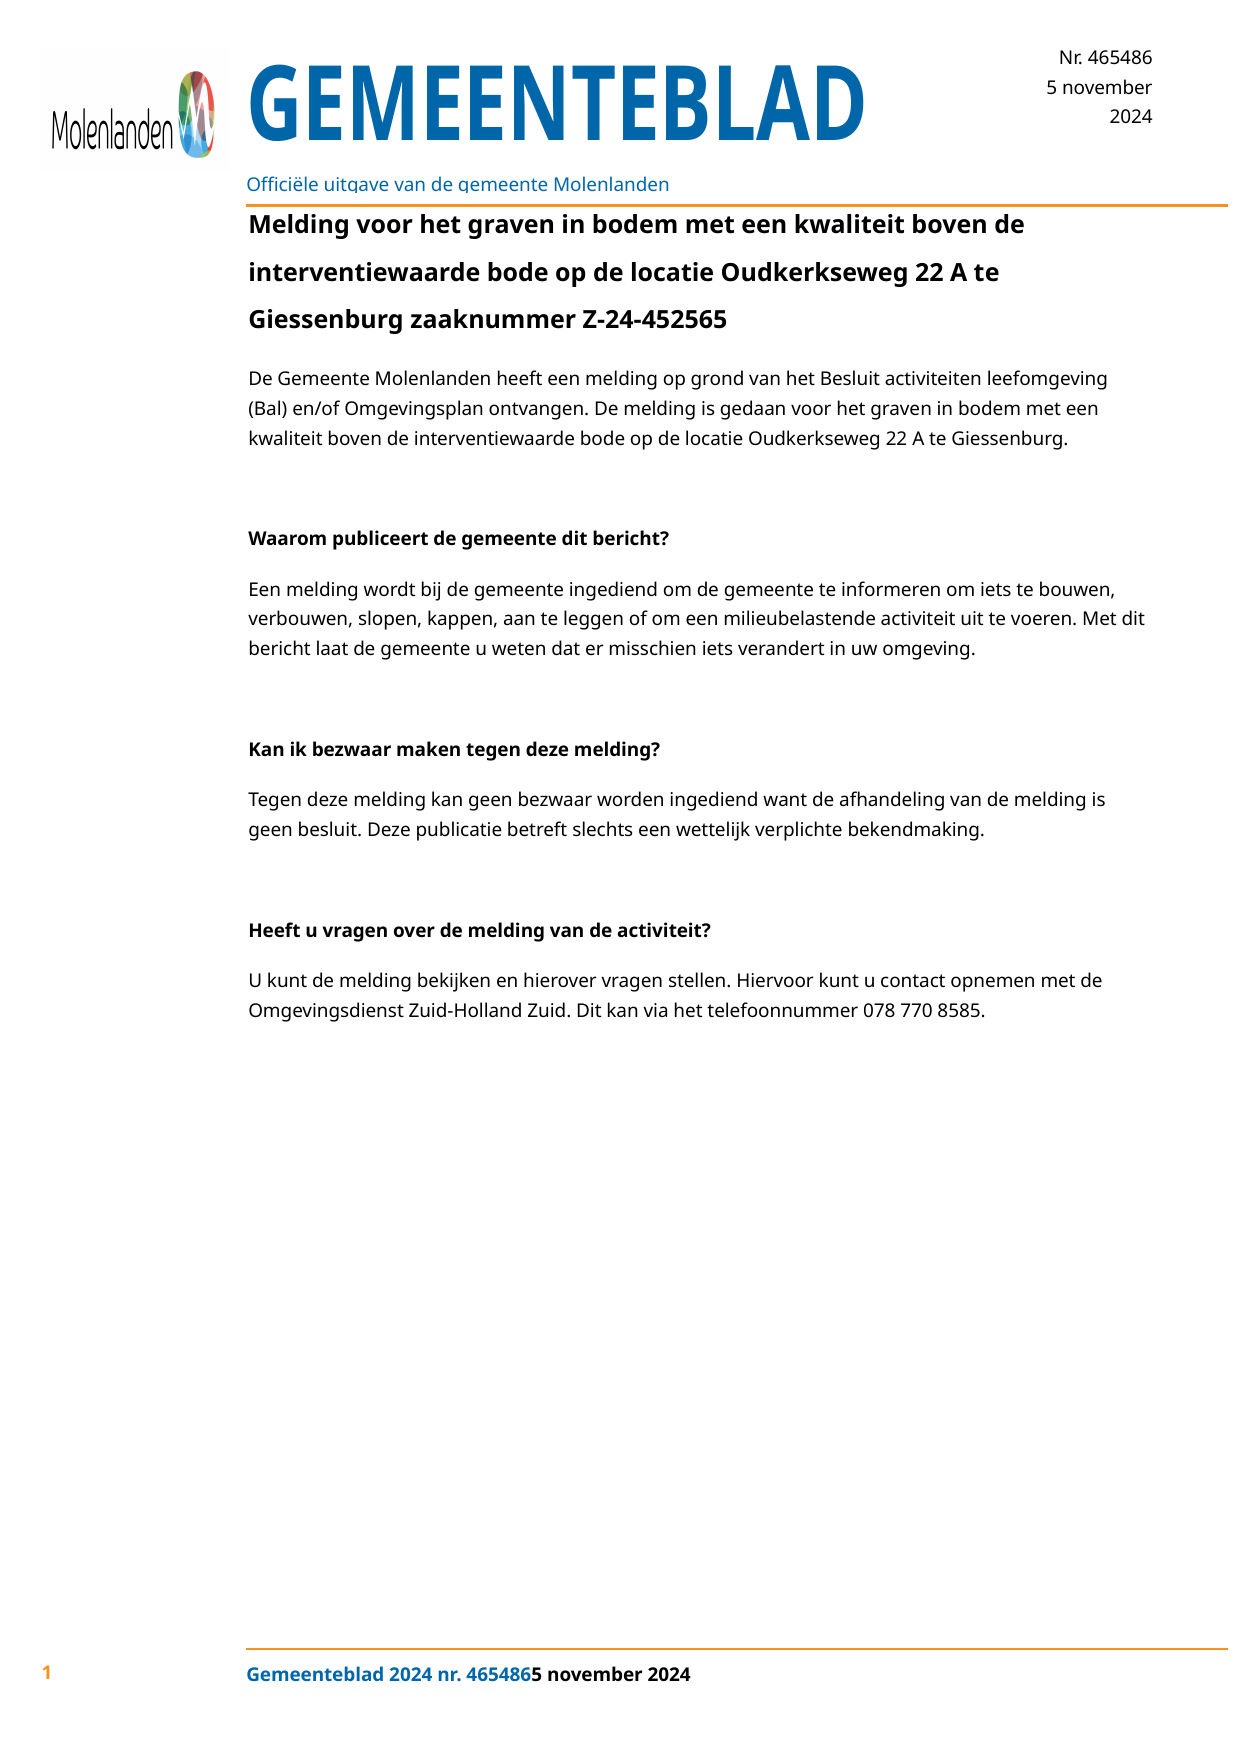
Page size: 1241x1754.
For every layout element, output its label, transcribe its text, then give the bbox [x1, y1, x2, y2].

text U kunt de melding bekijken en hierover vragen stellen. Hiervoor kunt u contact opnemen met de Omgevingsdienst Zuid-Holland Zuid. Dit kan via het telefoonnummer 078 770 8585. [248, 967, 1152, 1022]
text Melding voor het graven in bodem met een kwaliteit boven de interventiewaarde bode op de locatie Oudkerkseweg 22 A te Giessenburg zaaknummer Z-24-452565 [248, 207, 1152, 336]
text Tegen deze melding kan geen bezwaar worden ingediend want de afhandeling van de melding is geen besluit. Deze publicatie betreft slechts een wettelijk verplichte bekendmaking. [248, 786, 1152, 842]
picture [41, 47, 231, 172]
text Heeft u vragen over de melding van de activiteit? [248, 917, 1152, 942]
text De Gemeente Molenlanden heeft een melding op grond van het Besluit activiteiten leefomgeving (Bal) en/of Omgevingsplan ontvangen. De melding is gedaan voor het graven in bodem met een kwaliteit boven de interventiewaarde bode op de locatie Oudkerkseweg 22 A te Giessenburg. [248, 366, 1152, 450]
text Kan ik bezwaar maken tegen deze melding? [248, 736, 1152, 762]
text Waarom publiceert de gemeente dit bericht? [248, 526, 1152, 551]
text Een melding wordt bij de gemeente ingediend om de gemeente te informeren om iets te bouwen, verbouwen, slopen, kappen, aan te leggen of om een milieubelastende activiteit uit te voeren. Met dit bericht laat de gemeente u weten dat er misschien iets verandert in uw omgeving. [248, 576, 1152, 661]
